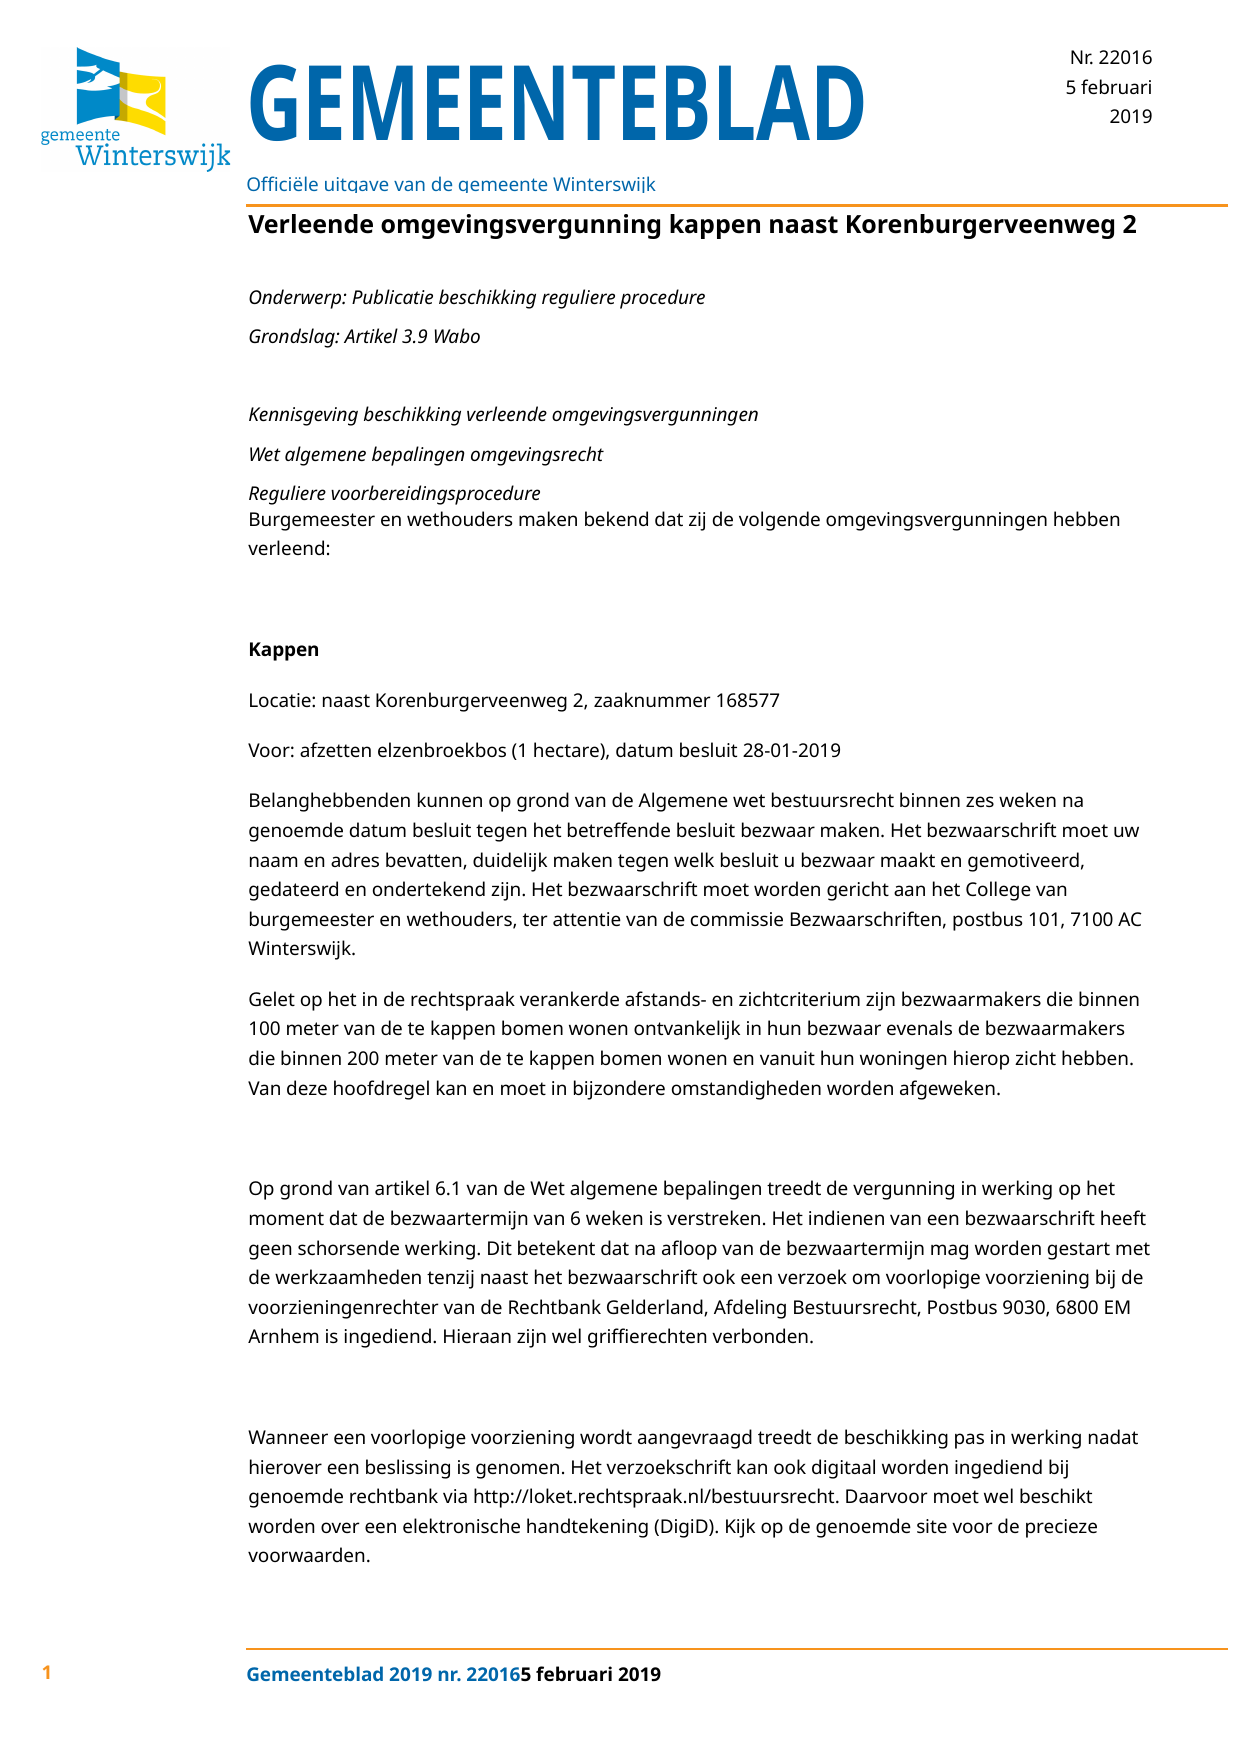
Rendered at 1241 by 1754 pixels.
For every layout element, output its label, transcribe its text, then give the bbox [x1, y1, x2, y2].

text Belanghebbenden kunnen op grond van de Algemene wet bestuursrecht binnen zes weken na genoemde datum besluit tegen het betreffende besluit bezwaar maken. Het bezwaarschrift moet uw naam en adres bevatten, duidelijk maken tegen welk besluit u bezwaar maakt en gemotiveerd, gedateerd en ondertekend zijn. Het bezwaarschrift moet worden gericht aan het College van burgemeester en wethouders, ter attentie van de commissie Bezwaarschriften, postbus 101, 7100 AC Winterswijk. [248, 788, 1152, 961]
text Wanneer een voorlopige voorziening wordt aangevraagd treedt de beschikking pas in werking nadat hierover een beslissing is genomen. Het verzoekschrift kan ook digitaal worden ingediend bij genoemde rechtbank via http://loket.rechtspraak.nl/bestuursrecht. Daarvoor moet wel beschikt worden over een elektronische handtekening (DigiD). Kijk op de genoemde site voor de precieze voorwaarden. [248, 1424, 1152, 1568]
text Reguliere voorbereidingsprocedure [248, 480, 1152, 506]
text Voor: afzetten elzenbroekbos (1 hectare), datum besluit 28-01-2019 [248, 737, 1152, 763]
text Burgemeester en wethouders maken bekend dat zij de volgende omgevingsvergunningen hebben verleend: [248, 506, 1152, 561]
text Wet algemene bepalingen omgevingsrecht [248, 441, 1152, 467]
text Op grond van artikel 6.1 van de Wet algemene bepalingen treedt de vergunning in werking op het moment dat de bezwaartermijn van 6 weken is verstreken. Het indienen van een bezwaarschrift heeft geen schorsende werking. Dit betekent dat na afloop van de bezwaartermijn mag worden gestart met de werkzaamheden tenzij naast het bezwaarschrift ook een verzoek om voorlopige voorziening bij de voorzieningenrechter van de Rechtbank Gelderland, Afdeling Bestuursrecht, Postbus 9030, 6800 EM Arnhem is ingediend. Hieraan zijn wel griffierechten verbonden. [248, 1176, 1152, 1349]
text Kappen [248, 636, 1152, 662]
text Kennisgeving beschikking verleende omgevingsvergunningen [248, 402, 1152, 427]
text Verleende omgevingsvergunning kappen naast Korenburgerveenweg 2 [248, 207, 1152, 241]
text Onderwerp: Publicatie beschikking reguliere procedure [248, 284, 1152, 309]
text Grondslag: Artikel 3.9 Wabo [248, 323, 1152, 349]
text Gelet op het in de rechtspraak verankerde afstands- en zichtcriterium zijn bezwaarmakers die binnen 100 meter van de te kappen bomen wonen ontvankelijk in hun bezwaar evenals de bezwaarmakers die binnen 200 meter van de te kappen bomen wonen en vanuit hun woningen hierop zicht hebben. Van deze hoofdregel kan en moet in bijzondere omstandigheden worden afgeweken. [248, 986, 1152, 1100]
picture [41, 47, 231, 172]
picture [225, 153, 231, 162]
text Locatie: naast Korenburgerveenweg 2, zaaknummer 168577 [248, 687, 1152, 712]
